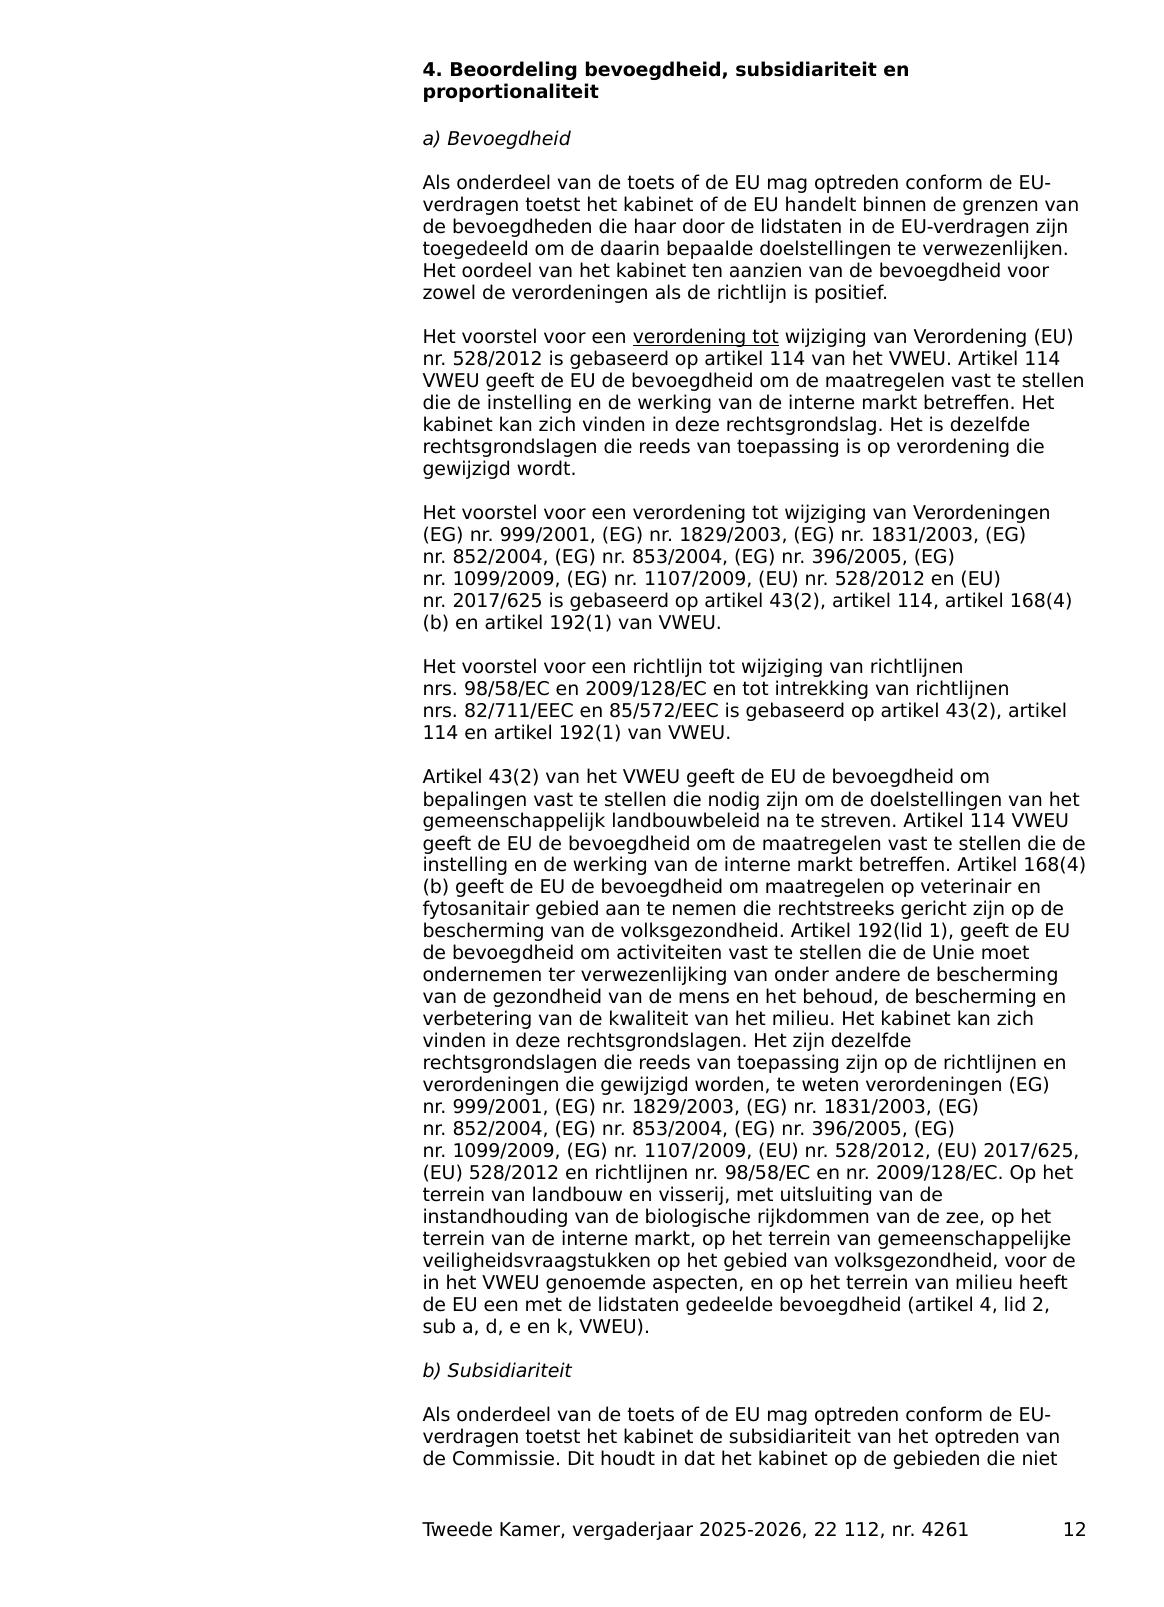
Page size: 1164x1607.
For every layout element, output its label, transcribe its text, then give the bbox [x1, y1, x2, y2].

text Het voorstel voor een verordening tot wijziging van Verordeningen (EG) nr. 999/2001, (EG) nr. 1829/2003, (EG) nr. 1831/2003, (EG) nr. 852/2004, (EG) nr. 853/2004, (EG) nr. 396/2005, (EG) nr. 1099/2009, (EG) nr. 1107/2009, (EU) nr. 528/2012 en (EU) nr. 2017/625 is gebaseerd op artikel 43(2), artikel 114, artikel 168(4)(b) en artikel 192(1) van VWEU. [422, 502, 1087, 634]
subtitle 4. Beoordeling bevoegdheid, subsidiariteit en proportionaliteit [422, 59, 1087, 103]
subtitle a) Bevoegdheid [422, 128, 1087, 150]
text Als onderdeel van de toets of de EU mag optreden conform de EU-verdragen toetst het kabinet de subsidiariteit van het optreden van de Commissie. Dit houdt in dat het kabinet op de gebieden die niet [422, 1404, 1087, 1470]
text Het voorstel voor een richtlijn tot wijziging van richtlijnen nrs. 98/58/EC en 2009/128/EC en tot intrekking van richtlijnen nrs. 82/711/EEC en 85/572/EEC is gebaseerd op artikel 43(2), artikel 114 en artikel 192(1) van VWEU. [422, 656, 1087, 744]
text Als onderdeel van de toets of de EU mag optreden conform de EU-verdragen toetst het kabinet of de EU handelt binnen de grenzen van de bevoegdheden die haar door de lidstaten in de EU-verdragen zijn toegedeeld om de daarin bepaalde doelstellingen te verwezenlijken. Het oordeel van het kabinet ten aanzien van de bevoegdheid voor zowel de verordeningen als de richtlijn is positief. [422, 172, 1087, 304]
subtitle b) Subsidiariteit [422, 1360, 1087, 1382]
text Het voorstel voor een verordening tot wijziging van Verordening (EU) nr. 528/2012 is gebaseerd op artikel 114 van het VWEU. Artikel 114 VWEU geeft de EU de bevoegdheid om de maatregelen vast te stellen die de instelling en de werking van de interne markt betreffen. Het kabinet kan zich vinden in deze rechtsgrondslag. Het is dezelfde rechtsgrondslagen die reeds van toepassing is op verordening die gewijzigd wordt. [422, 326, 1087, 480]
text Artikel 43(2) van het VWEU geeft de EU de bevoegdheid om bepalingen vast te stellen die nodig zijn om de doelstellingen van het gemeenschappelijk landbouwbeleid na te streven. Artikel 114 VWEU geeft de EU de bevoegdheid om de maatregelen vast te stellen die de instelling en de werking van de interne markt betreffen. Artikel 168(4)(b) geeft de EU de bevoegdheid om maatregelen op veterinair en fytosanitair gebied aan te nemen die rechtstreeks gericht zijn op de bescherming van de volksgezondheid. Artikel 192(lid 1), geeft de EU de bevoegdheid om activiteiten vast te stellen die de Unie moet ondernemen ter verwezenlijking van onder andere de bescherming van de gezondheid van de mens en het behoud, de bescherming en verbetering van de kwaliteit van het milieu. Het kabinet kan zich vinden in deze rechtsgrondslagen. Het zijn dezelfde rechtsgrondslagen die reeds van toepassing zijn op de richtlijnen en verordeningen die gewijzigd worden, te weten verordeningen (EG) nr. 999/2001, (EG) nr. 1829/2003, (EG) nr. 1831/2003, (EG) nr. 852/2004, (EG) nr. 853/2004, (EG) nr. 396/2005, (EG) nr. 1099/2009, (EG) nr. 1107/2009, (EU) nr. 528/2012, (EU) 2017/625, (EU) 528/2012 en richtlijnen nr. 98/58/EC en nr. 2009/128/EC. Op het terrein van landbouw en visserij, met uitsluiting van de instandhouding van de biologische rijkdommen van de zee, op het terrein van de interne markt, op het terrein van gemeenschappelijke veiligheidsvraagstukken op het gebied van volksgezondheid, voor de in het VWEU genoemde aspecten, en op het terrein van milieu heeft de EU een met de lidstaten gedeelde bevoegdheid (artikel 4, lid 2, sub a, d, e en k, VWEU). [422, 766, 1087, 1338]
